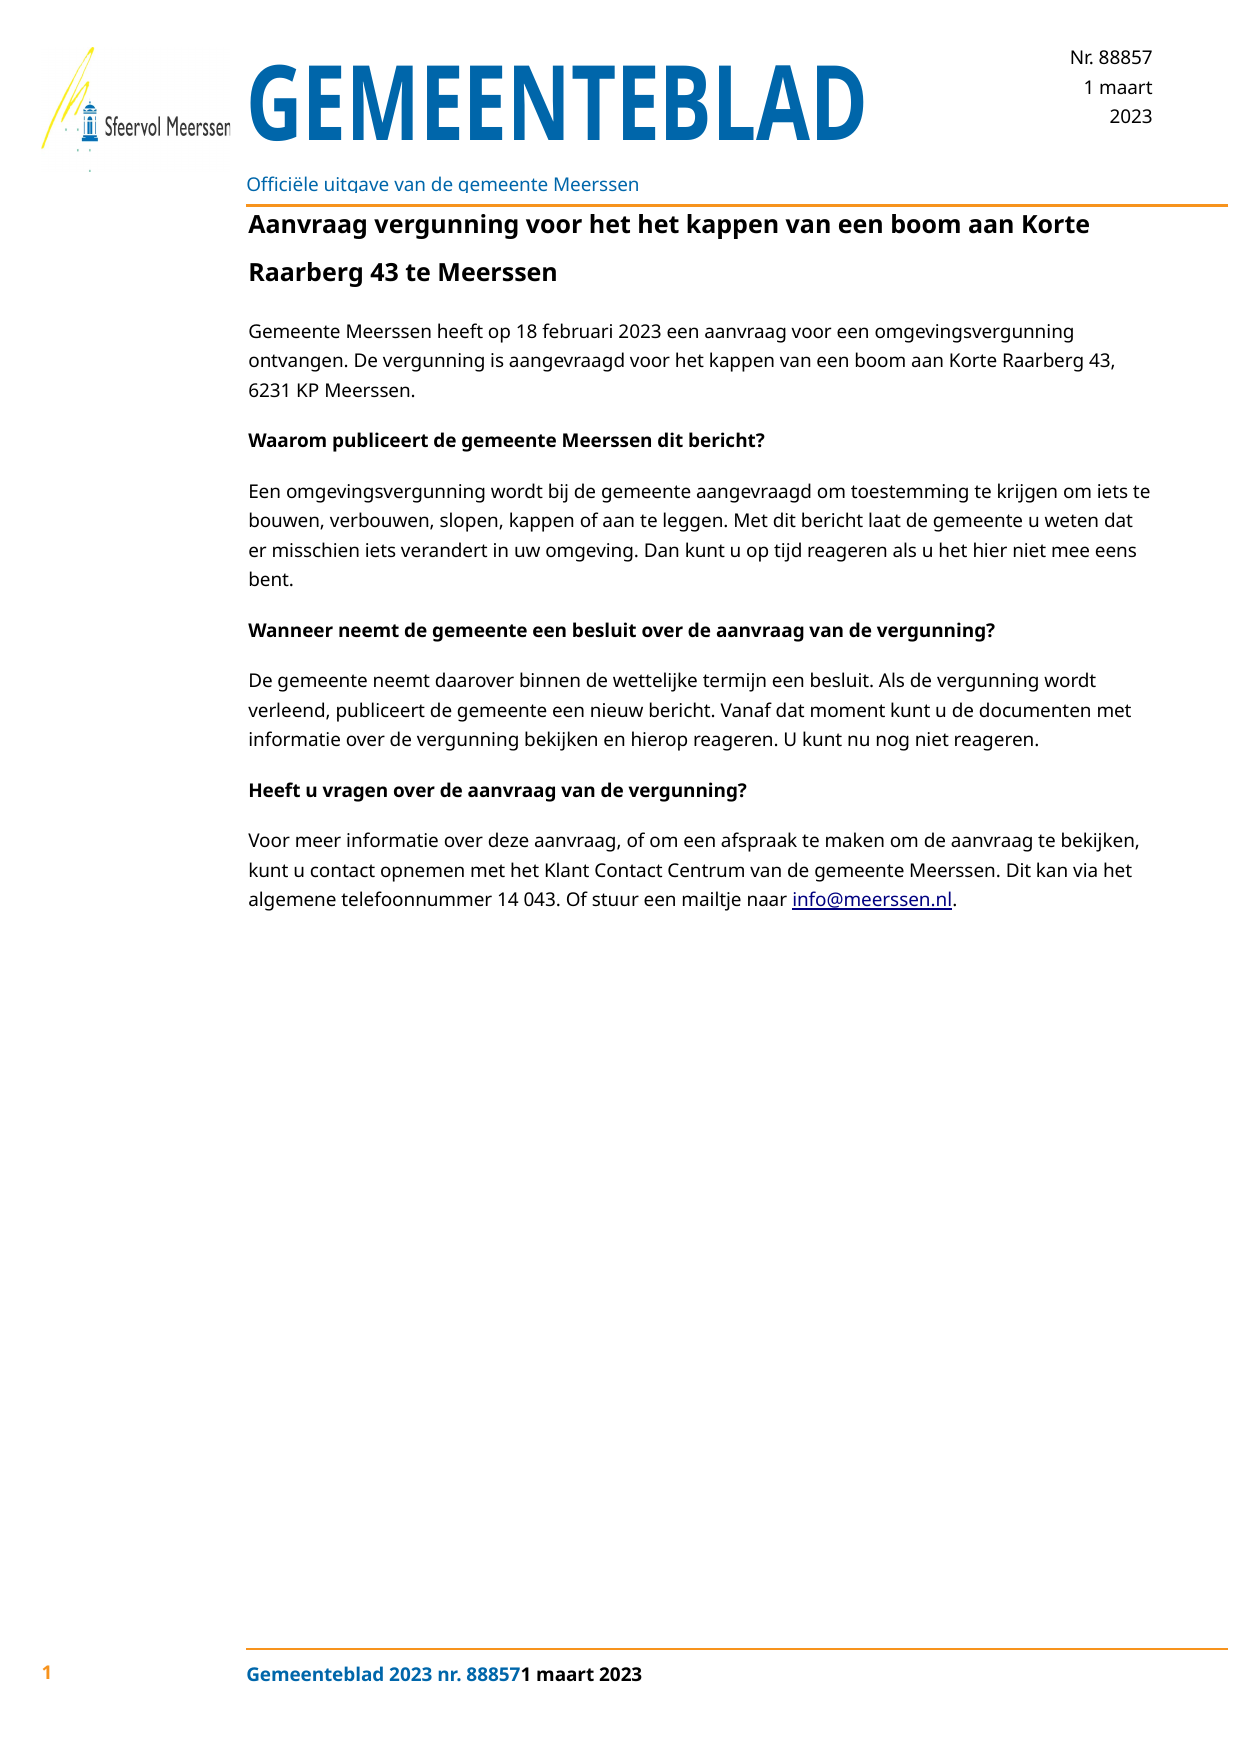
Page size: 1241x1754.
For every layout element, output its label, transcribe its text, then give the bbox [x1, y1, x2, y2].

text Wanneer neemt de gemeente een besluit over de aanvraag van de vergunning? [248, 617, 1152, 643]
picture [41, 47, 231, 172]
text Waarom publiceert de gemeente Meerssen dit bericht? [248, 427, 1152, 453]
text Heeft u vragen over de aanvraag van de vergunning? [248, 777, 1152, 803]
text De gemeente neemt daarover binnen de wettelijke termijn een besluit. Als de vergunning wordt verleend, publiceert de gemeente een nieuw bericht. Vanaf dat moment kunt u de documenten met informatie over de vergunning bekijken en hierop reageren. U kunt nu nog niet reageren. [248, 667, 1152, 752]
text Een omgevingsvergunning wordt bij de gemeente aangevraagd om toestemming te krijgen om iets te bouwen, verbouwen, slopen, kappen of aan te leggen. Met dit bericht laat de gemeente u weten dat er misschien iets verandert in uw omgeving. Dan kunt u op tijd reageren als u het hier niet mee eens bent. [248, 478, 1152, 592]
text Gemeente Meerssen heeft op 18 februari 2023 een aanvraag voor een omgevingsvergunning ontvangen. De vergunning is aangevraagd voor het kappen van een boom aan Korte Raarberg 43, 6231 KP Meerssen. [248, 318, 1152, 403]
text Aanvraag vergunning voor het het kappen van een boom aan Korte Raarberg 43 te Meerssen [248, 207, 1152, 288]
text Voor meer informatie over deze aanvraag, of om een afspraak te maken om de aanvraag te bekijken, kunt u contact opnemen met het Klant Contact Centrum van de gemeente Meerssen. Dit kan via het algemene telefoonnummer 14 043. Of stuur een mailtje naar info@meerssen.nl. [248, 827, 1152, 912]
